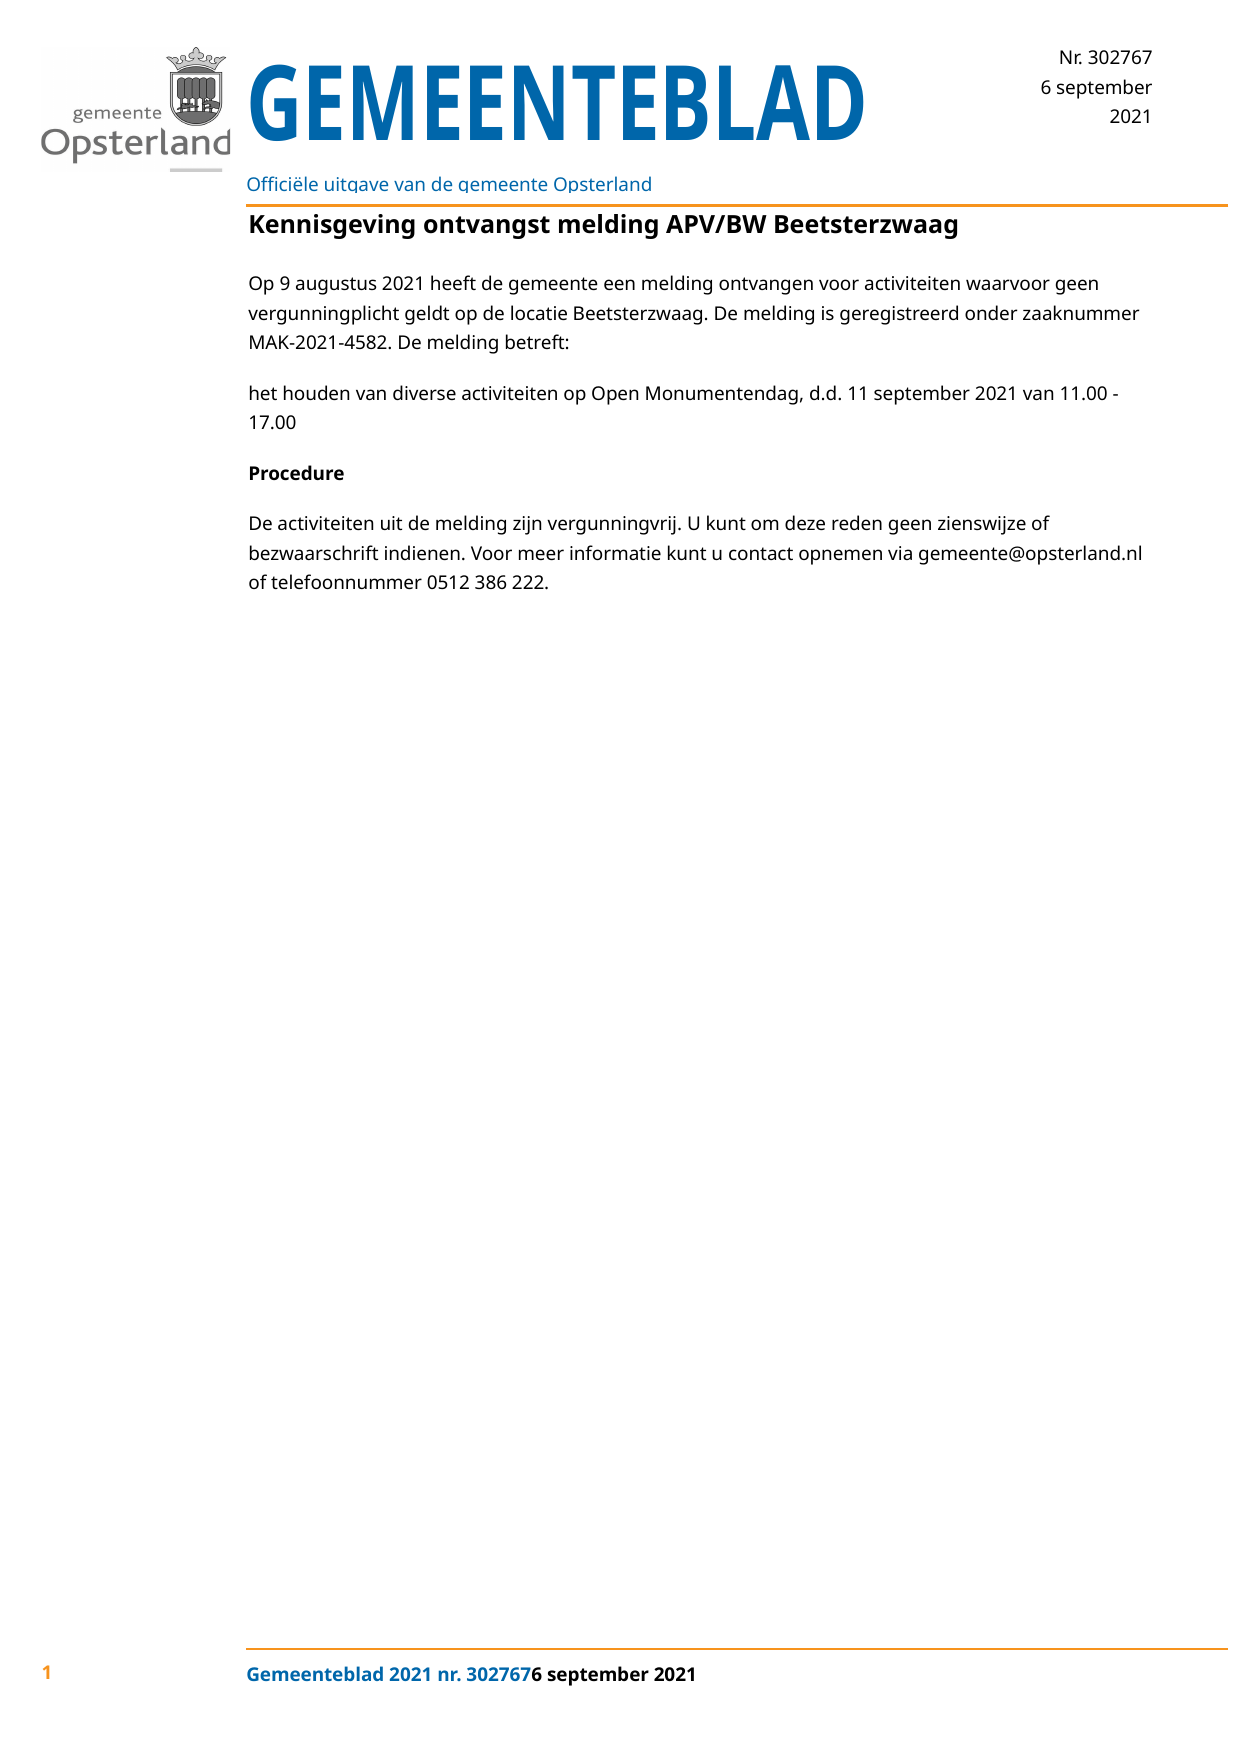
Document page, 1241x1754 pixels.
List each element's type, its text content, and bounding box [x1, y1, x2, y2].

text Kennisgeving ontvangst melding APV/BW Beetsterzwaag [248, 207, 1152, 241]
text het houden van diverse activiteiten op Open Monumentendag, d.d. 11 september 2021 van 11.00 - 17.00 [248, 380, 1152, 435]
text De activiteiten uit de melding zijn vergunningvrij. U kunt om deze reden geen zienswijze of bezwaarschrift indienen. Voor meer informatie kunt u contact opnemen via gemeente@opsterland.nl of telefoonnummer 0512 386 222. [248, 510, 1152, 595]
text Op 9 augustus 2021 heeft de gemeente een melding ontvangen voor activiteiten waarvoor geen vergunningplicht geldt op de locatie Beetsterzwaag. De melding is geregistreerd onder zaaknummer MAK-2021-4582. De melding betreft: [248, 270, 1152, 355]
text Procedure [248, 460, 1152, 486]
picture [41, 47, 231, 172]
